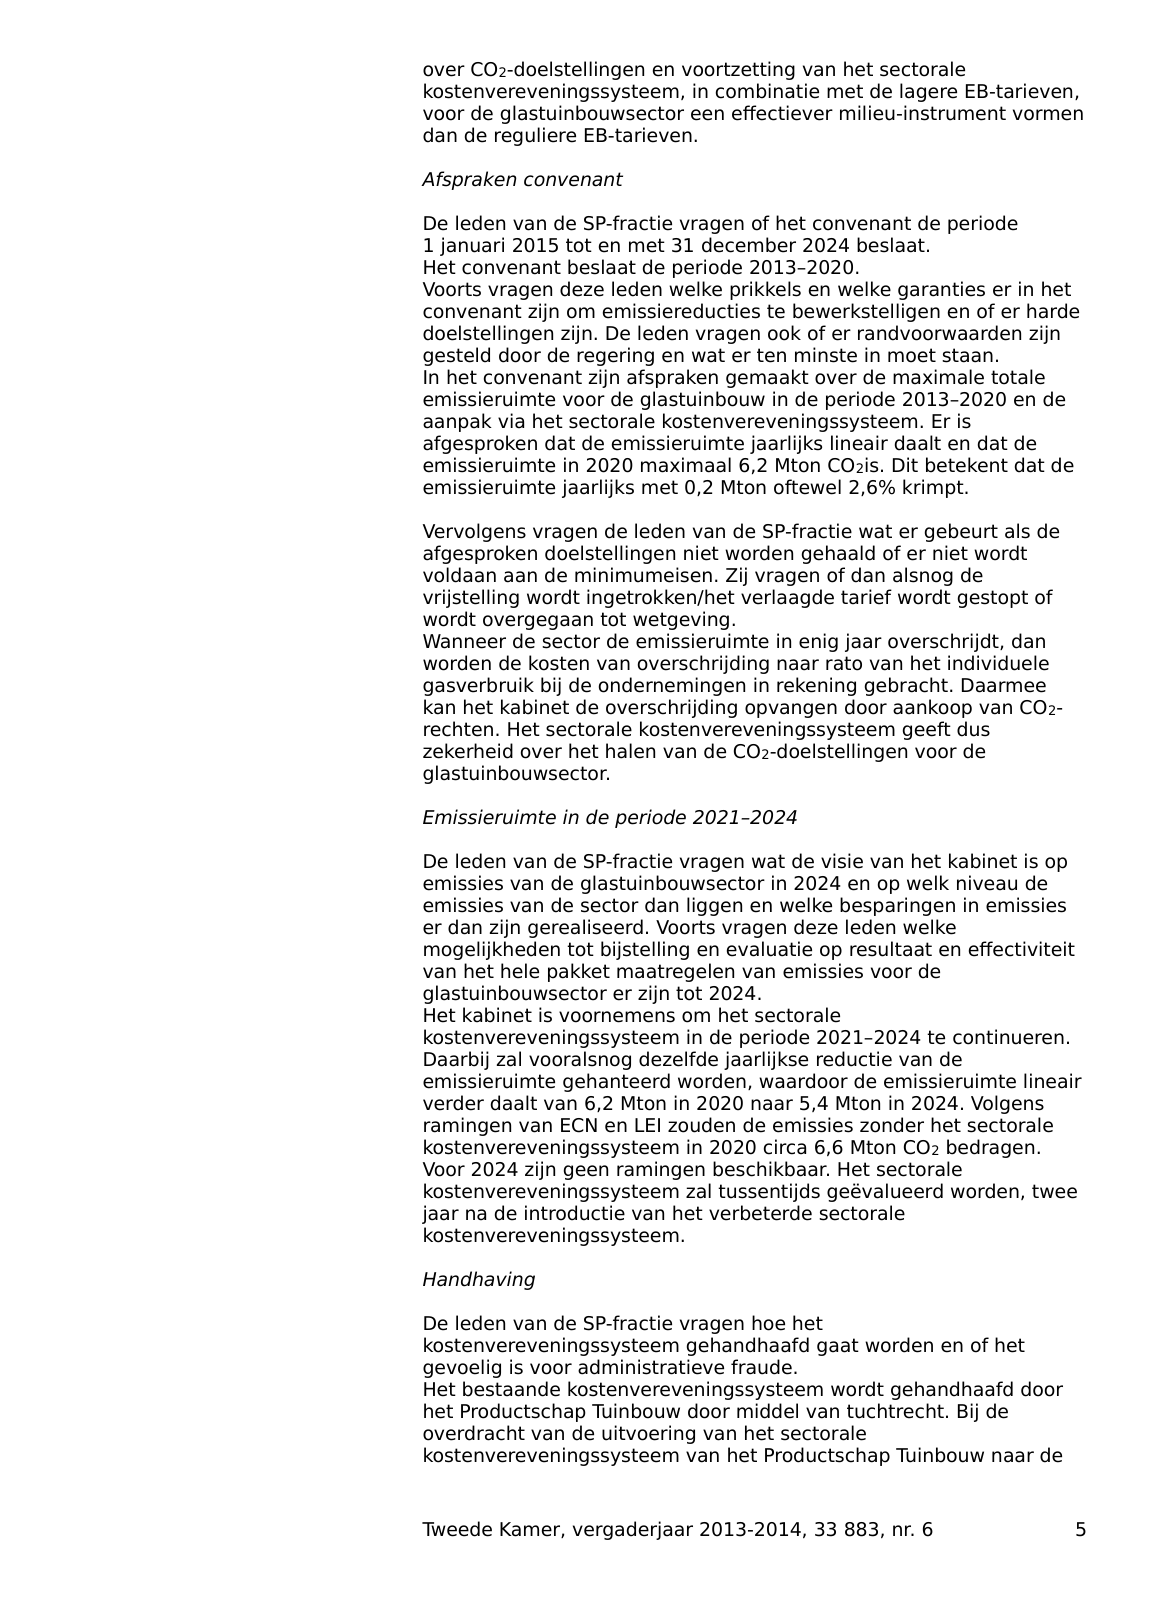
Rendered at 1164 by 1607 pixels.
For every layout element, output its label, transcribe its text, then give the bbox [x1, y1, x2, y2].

text Wanneer de sector de emissieruimte in enig jaar overschrijdt, dan worden de kosten van overschrijding naar rato van het individuele gasverbruik bij de ondernemingen in rekening gebracht. Daarmee kan het kabinet de overschrijding opvangen door aankoop van CO2-rechten. Het sectorale kostenvereveningssysteem geeft dus zekerheid over het halen van de CO2-doelstellingen voor de glastuinbouwsector. [422, 631, 1087, 785]
text over CO2-doelstellingen en voortzetting van het sectorale kostenvereveningssysteem, in combinatie met de lagere EB-tarieven, voor de glastuinbouwsector een effectiever milieu-instrument vormen dan de reguliere EB-tarieven. [422, 59, 1087, 147]
text Het convenant beslaat de periode 2013–2020. [422, 257, 1087, 279]
subtitle Emissieruimte in de periode 2021–2024 [422, 807, 1087, 829]
text In het convenant zijn afspraken gemaakt over de maximale totale emissieruimte voor de glastuinbouw in de periode 2013–2020 en de aanpak via het sectorale kostenvereveningssysteem. Er is afgesproken dat de emissieruimte jaarlijks lineair daalt en dat de emissieruimte in 2020 maximaal 6,2 Mton CO2is. Dit betekent dat de emissieruimte jaarlijks met 0,2 Mton oftewel 2,6% krimpt. [422, 367, 1087, 499]
subtitle Afspraken convenant [422, 169, 1087, 191]
text Vervolgens vragen de leden van de SP-fractie wat er gebeurt als de afgesproken doelstellingen niet worden gehaald of er niet wordt voldaan aan de minimumeisen. Zij vragen of dan alsnog de vrijstelling wordt ingetrokken/het verlaagde tarief wordt gestopt of wordt overgegaan tot wetgeving. [422, 521, 1087, 631]
subtitle Handhaving [422, 1269, 1087, 1291]
text De leden van de SP-fractie vragen of het convenant de periode 1 januari 2015 tot en met 31 december 2024 beslaat. [422, 213, 1087, 257]
text Voorts vragen deze leden welke prikkels en welke garanties er in het convenant zijn om emissiereducties te bewerkstelligen en of er harde doelstellingen zijn. De leden vragen ook of er randvoorwaarden zijn gesteld door de regering en wat er ten minste in moet staan. [422, 279, 1087, 367]
text De leden van de SP-fractie vragen wat de visie van het kabinet is op emissies van de glastuinbouwsector in 2024 en op welk niveau de emissies van de sector dan liggen en welke besparingen in emissies er dan zijn gerealiseerd. Voorts vragen deze leden welke mogelijkheden tot bijstelling en evaluatie op resultaat en effectiviteit van het hele pakket maatregelen van emissies voor de glastuinbouwsector er zijn tot 2024. [422, 851, 1087, 1005]
text De leden van de SP-fractie vragen hoe het kostenvereveningssysteem gehandhaafd gaat worden en of het gevoelig is voor administratieve fraude. [422, 1313, 1087, 1379]
text Het kabinet is voornemens om het sectorale kostenvereveningssysteem in de periode 2021–2024 te continueren. Daarbij zal vooralsnog dezelfde jaarlijkse reductie van de emissieruimte gehanteerd worden, waardoor de emissieruimte lineair verder daalt van 6,2 Mton in 2020 naar 5,4 Mton in 2024. Volgens ramingen van ECN en LEI zouden de emissies zonder het sectorale kostenvereveningssysteem in 2020 circa 6,6 Mton CO2 bedragen. Voor 2024 zijn geen ramingen beschikbaar. Het sectorale kostenvereveningssysteem zal tussentijds geëvalueerd worden, twee jaar na de introductie van het verbeterde sectorale kostenvereveningssysteem. [422, 1005, 1087, 1247]
text Het bestaande kostenvereveningssysteem wordt gehandhaafd door het Productschap Tuinbouw door middel van tuchtrecht. Bij de overdracht van de uitvoering van het sectorale kostenvereveningssysteem van het Productschap Tuinbouw naar de [422, 1379, 1087, 1467]
